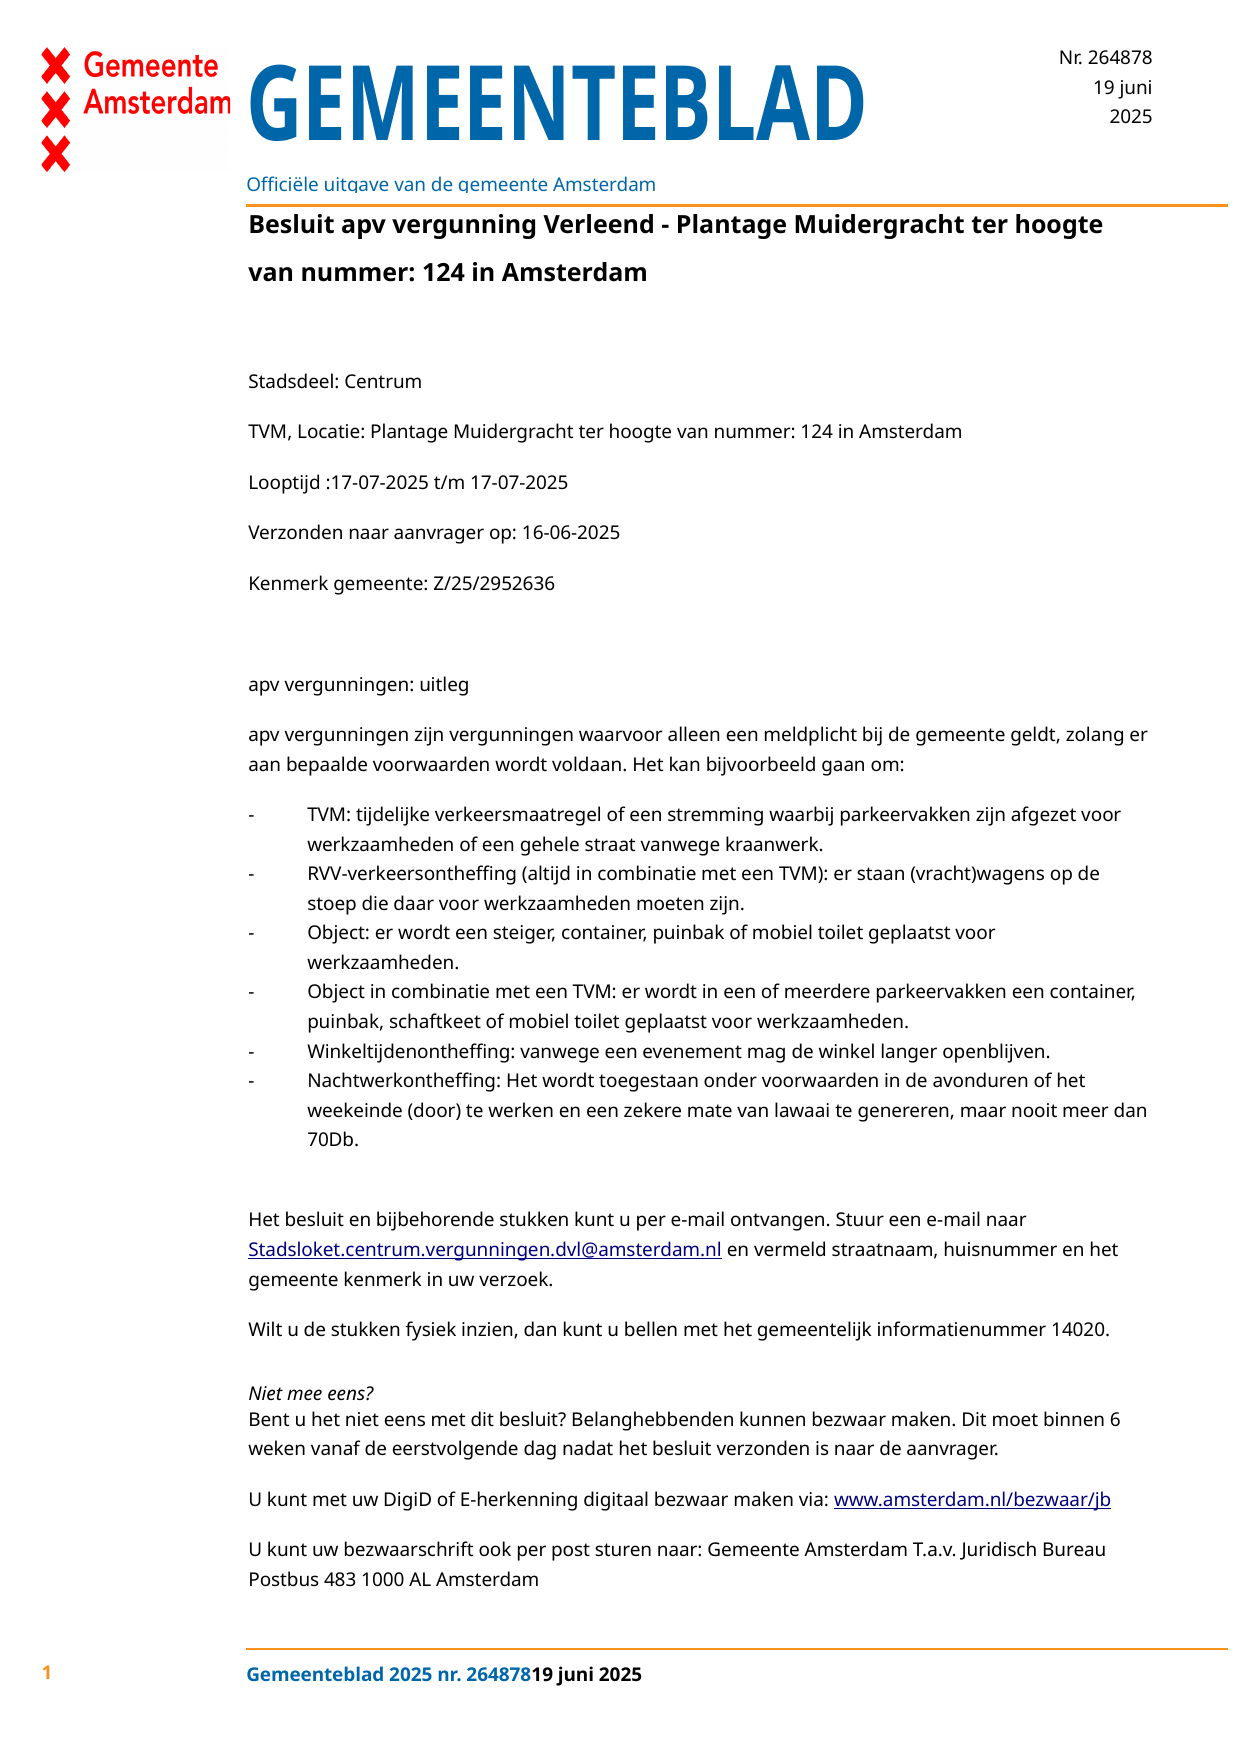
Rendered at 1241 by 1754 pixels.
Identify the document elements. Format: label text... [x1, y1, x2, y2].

text apv vergunningen zijn vergunningen waarvoor alleen een meldplicht bij de gemeente geldt, zolang er aan bepaalde voorwaarden wordt voldaan. Het kan bijvoorbeeld gaan om: [248, 721, 1152, 777]
text Besluit apv vergunning Verleend - Plantage Muidergracht ter hoogte van nummer: 124 in Amsterdam [248, 207, 1152, 288]
text TVM, Locatie: Plantage Muidergracht ter hoogte van nummer: 124 in Amsterdam [248, 419, 1152, 444]
picture [41, 47, 231, 172]
text Niet mee eens? [248, 1380, 1152, 1406]
text Looptijd :17-07-2025 t/m 17-07-2025 [248, 469, 1152, 495]
list TVM: tijdelijke verkeersmaatregel of een stremming waarbij parkeervakken zijn afgezet voor werkzaamheden of een gehele straat vanwege kraanwerk. [248, 801, 1152, 857]
text apv vergunningen: uitleg [248, 671, 1152, 697]
text U kunt met uw DigiD of E-herkenning digitaal bezwaar maken via: www.amsterdam.nl/bezwaar/jb [248, 1486, 1152, 1512]
list Object in combinatie met een TVM: er wordt in een of meerdere parkeervakken een container, puinbak, schaftkeet of mobiel toilet geplaatst voor werkzaamheden. [248, 979, 1152, 1034]
text U kunt uw bezwaarschrift ook per post sturen naar: Gemeente Amsterdam T.a.v. Juridisch Bureau Postbus 483 1000 AL Amsterdam [248, 1536, 1152, 1592]
list RVV-verkeersontheffing (altijd in combinatie met een TVM): er staan (vracht)wagens op de stoep die daar voor werkzaamheden moeten zijn. [248, 860, 1152, 916]
text Het besluit en bijbehorende stukken kunt u per e-mail ontvangen. Stuur een e-mail naar Stadsloket.centrum.vergunningen.dvl@amsterdam.nl en vermeld straatnaam, huisnummer en het gemeente kenmerk in uw verzoek. [248, 1207, 1152, 1292]
list Winkeltijdenontheffing: vanwege een evenement mag de winkel langer openblijven. [248, 1038, 1152, 1064]
text Kenmerk gemeente: Z/25/2952636 [248, 570, 1152, 596]
list Object: er wordt een steiger, container, puinbak of mobiel toilet geplaatst voor werkzaamheden. [248, 919, 1152, 975]
text Stadsdeel: Centrum [248, 368, 1152, 394]
text Wilt u de stukken fysiek inzien, dan kunt u bellen met het gemeentelijk informatienummer 14020. [248, 1316, 1152, 1342]
list Nachtwerkontheffing: Het wordt toegestaan onder voorwaarden in de avonduren of het weekeinde (door) te werken en een zekere mate van lawaai te genereren, maar nooit meer dan 70Db. [248, 1067, 1152, 1152]
text Bent u het niet eens met dit besluit? Belanghebbenden kunnen bezwaar maken. Dit moet binnen 6 weken vanaf de eerstvolgende dag nadat het besluit verzonden is naar de aanvrager. [248, 1406, 1152, 1461]
text Verzonden naar aanvrager op: 16-06-2025 [248, 519, 1152, 545]
